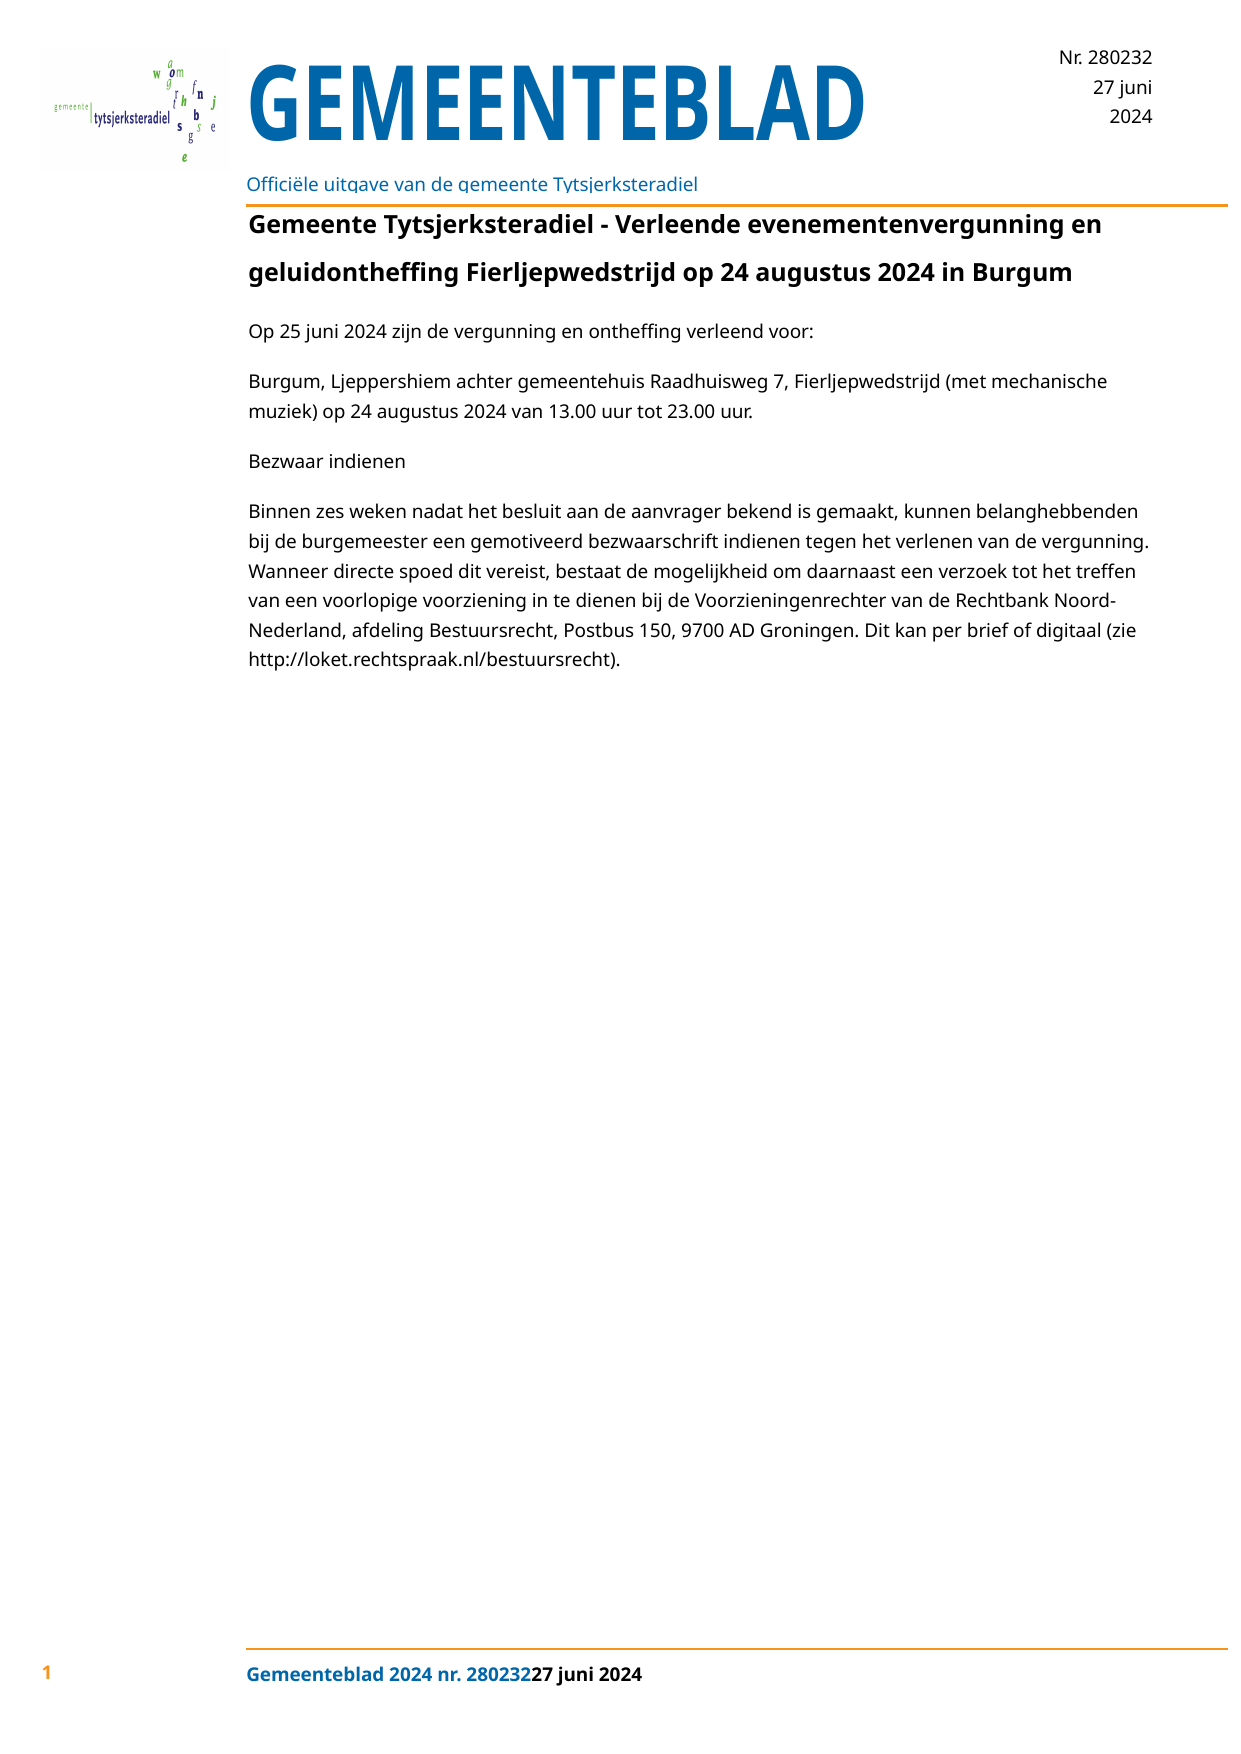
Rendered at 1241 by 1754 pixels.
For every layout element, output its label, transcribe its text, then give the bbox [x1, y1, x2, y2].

text Bezwaar indienen [248, 448, 1152, 474]
text Op 25 juni 2024 zijn de vergunning en ontheffing verleend voor: [248, 318, 1152, 344]
text Binnen zes weken nadat het besluit aan de aanvrager bekend is gemaakt, kunnen belanghebbenden bij de burgemeester een gemotiveerd bezwaarschrift indienen tegen het verlenen van de vergunning. Wanneer directe spoed dit vereist, bestaat de mogelijkheid om daarnaast een verzoek tot het treffen van een voorlopige voorziening in te dienen bij de Voorzieningenrechter van de Rechtbank Noord-Nederland, afdeling Bestuursrecht, Postbus 150, 9700 AD Groningen. Dit kan per brief of digitaal (zie http://loket.rechtspraak.nl/bestuursrecht). [248, 499, 1152, 672]
text Gemeente Tytsjerksteradiel - Verleende evenementenvergunning en geluidontheffing Fierljepwedstrijd op 24 augustus 2024 in Burgum [248, 207, 1152, 288]
picture [41, 47, 231, 172]
text Burgum, Ljeppershiem achter gemeentehuis Raadhuisweg 7, Fierljepwedstrijd (met mechanische muziek) op 24 augustus 2024 van 13.00 uur tot 23.00 uur. [248, 368, 1152, 424]
